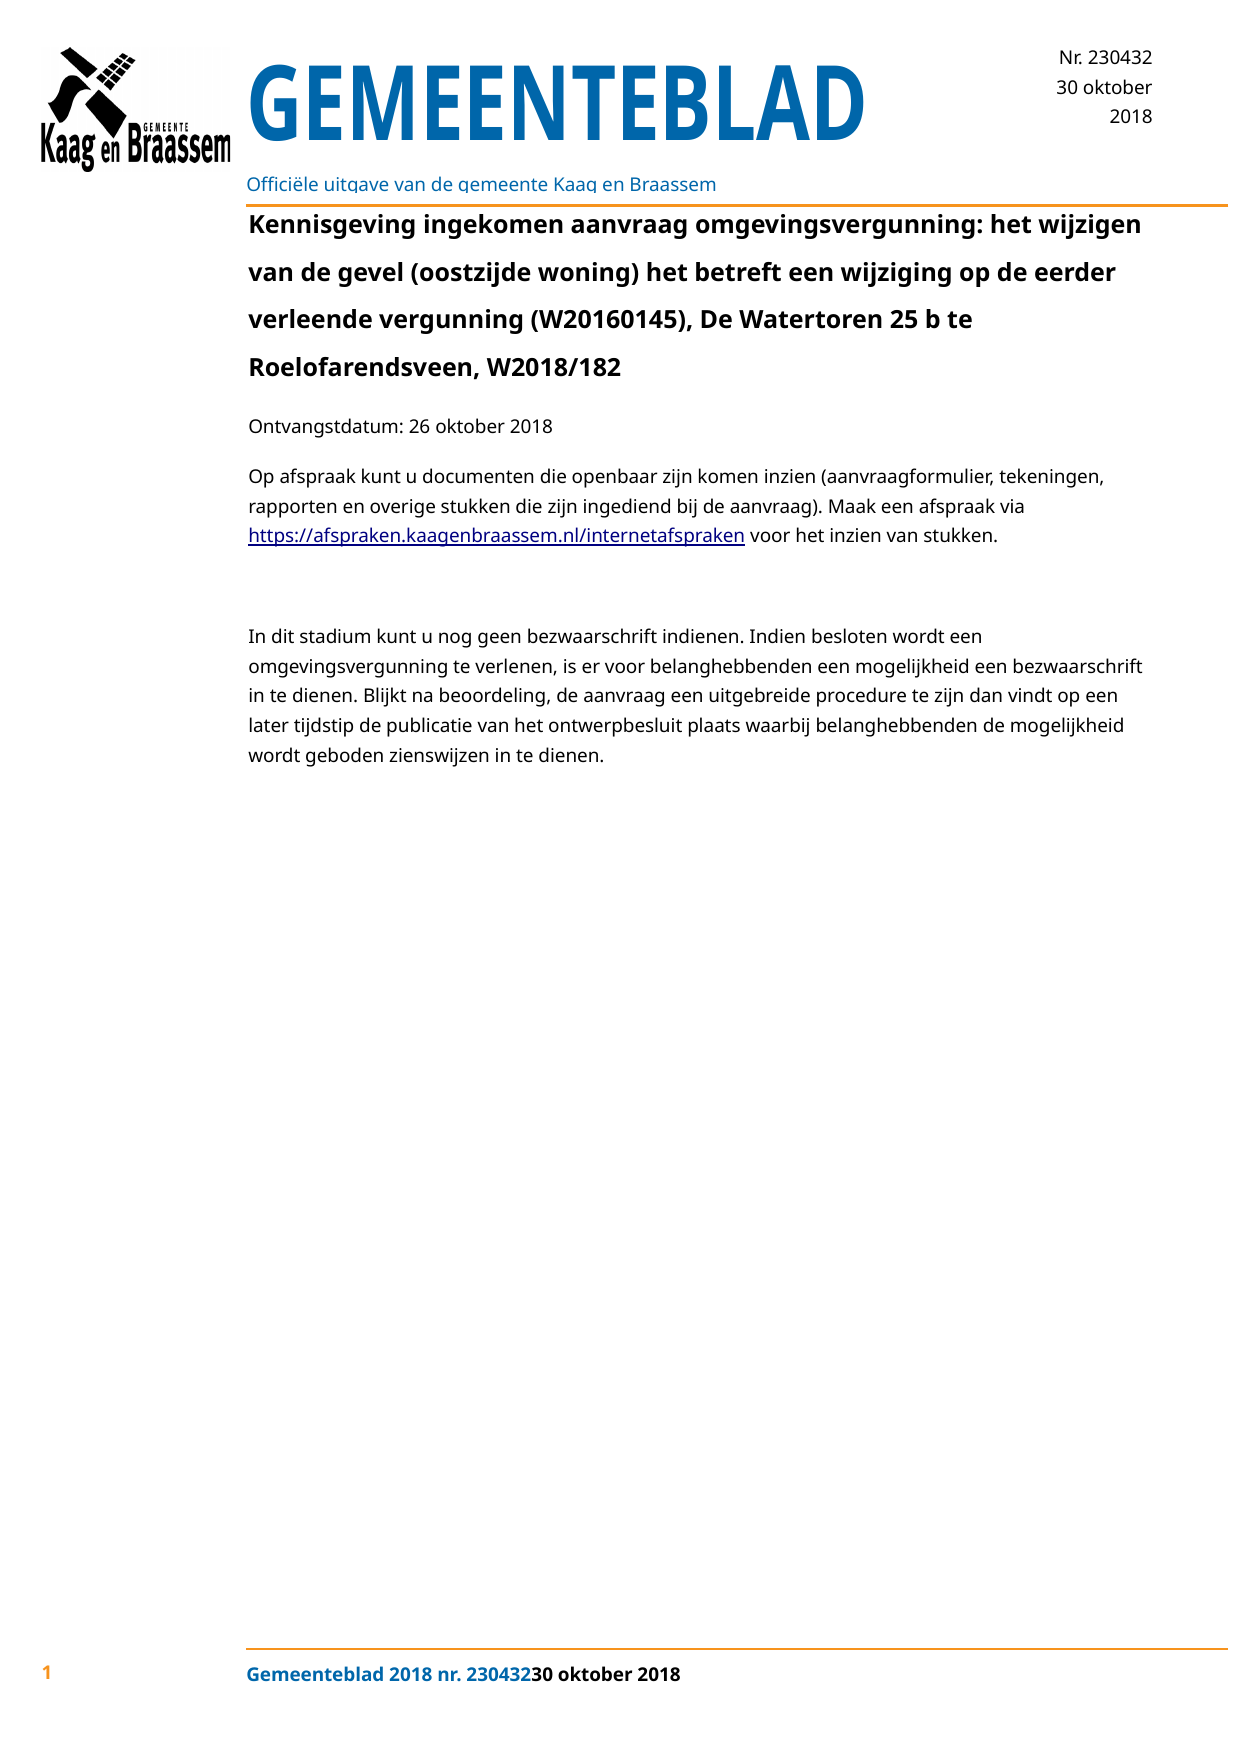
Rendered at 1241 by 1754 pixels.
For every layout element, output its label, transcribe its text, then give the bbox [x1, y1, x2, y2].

text Kennisgeving ingekomen aanvraag omgevingsvergunning: het wijzigen van de gevel (oostzijde woning) het betreft een wijziging op de eerder verleende vergunning (W20160145), De Watertoren 25 b te Roelofarendsveen, W2018/182 [248, 207, 1152, 384]
text Ontvangstdatum: 26 oktober 2018 [248, 413, 1152, 439]
text Op afspraak kunt u documenten die openbaar zijn komen inzien (aanvraagformulier, tekeningen, rapporten en overige stukken die zijn ingediend bij de aanvraag). Maak een afspraak via https://afspraken.kaagenbraassem.nl/internetafspraken voor het inzien van stukken. [248, 463, 1152, 548]
picture [41, 47, 231, 172]
text In dit stadium kunt u nog geen bezwaarschrift indienen. Indien besloten wordt een omgevingsvergunning te verlenen, is er voor belanghebbenden een mogelijkheid een bezwaarschrift in te dienen. Blijkt na beoordeling, de aanvraag een uitgebreide procedure te zijn dan vindt op een later tijdstip de publicatie van het ontwerpbesluit plaats waarbij belanghebbenden de mogelijkheid wordt geboden zienswijzen in te dienen. [248, 623, 1152, 768]
